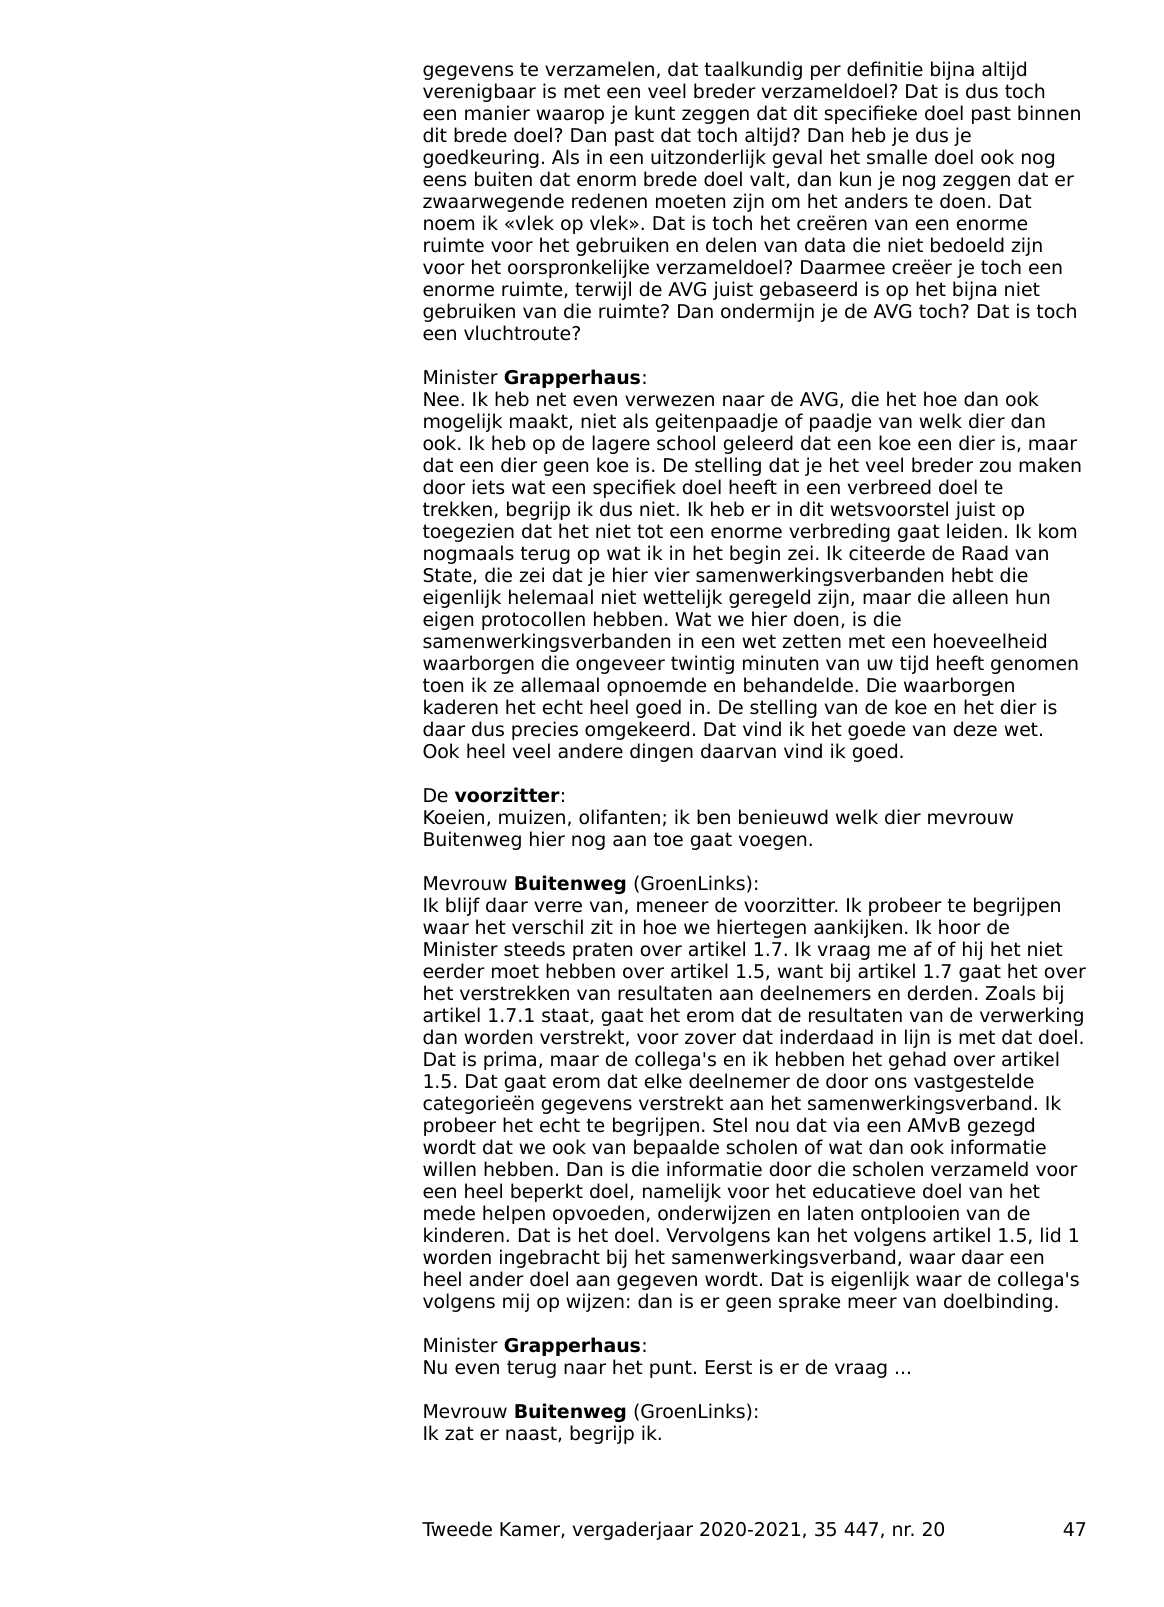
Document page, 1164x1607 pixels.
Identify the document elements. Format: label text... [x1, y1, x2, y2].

text Minister Grapperhaus: [422, 1335, 1087, 1357]
text gegevens te verzamelen, dat taalkundig per definitie bijna altijd verenigbaar is met een veel breder verzameldoel? Dat is dus toch een manier waarop je kunt zeggen dat dit specifieke doel past binnen dit brede doel? Dan past dat toch altijd? Dan heb je dus je goedkeuring. Als in een uitzonderlijk geval het smalle doel ook nog eens buiten dat enorm brede doel valt, dan kun je nog zeggen dat er zwaarwegende redenen moeten zijn om het anders te doen. Dat noem ik «vlek op vlek». Dat is toch het creëren van een enorme ruimte voor het gebruiken en delen van data die niet bedoeld zijn voor het oorspronkelijke verzameldoel? Daarmee creëer je toch een enorme ruimte, terwijl de AVG juist gebaseerd is op het bijna niet gebruiken van die ruimte? Dan ondermijn je de AVG toch? Dat is toch een vluchtroute? [422, 59, 1087, 345]
text Nu even terug naar het punt. Eerst is er de vraag ... [422, 1357, 1087, 1379]
text Koeien, muizen, olifanten; ik ben benieuwd welk dier mevrouw Buitenweg hier nog aan toe gaat voegen. [422, 807, 1087, 851]
text De voorzitter: [422, 785, 1087, 807]
text Minister Grapperhaus: [422, 367, 1087, 389]
text Ik zat er naast, begrijp ik. [422, 1423, 1087, 1445]
text Nee. Ik heb net even verwezen naar de AVG, die het hoe dan ook mogelijk maakt, niet als geitenpaadje of paadje van welk dier dan ook. Ik heb op de lagere school geleerd dat een koe een dier is, maar dat een dier geen koe is. De stelling dat je het veel breder zou maken door iets wat een specifiek doel heeft in een verbreed doel te trekken, begrijp ik dus niet. Ik heb er in dit wetsvoorstel juist op toegezien dat het niet tot een enorme verbreding gaat leiden. Ik kom nogmaals terug op wat ik in het begin zei. Ik citeerde de Raad van State, die zei dat je hier vier samenwerkingsverbanden hebt die eigenlijk helemaal niet wettelijk geregeld zijn, maar die alleen hun eigen protocollen hebben. Wat we hier doen, is die samenwerkingsverbanden in een wet zetten met een hoeveelheid waarborgen die ongeveer twintig minuten van uw tijd heeft genomen toen ik ze allemaal opnoemde en behandelde. Die waarborgen kaderen het echt heel goed in. De stelling van de koe en het dier is daar dus precies omgekeerd. Dat vind ik het goede van deze wet. Ook heel veel andere dingen daarvan vind ik goed. [422, 389, 1087, 763]
text Mevrouw Buitenweg (GroenLinks): [422, 873, 1087, 895]
text Mevrouw Buitenweg (GroenLinks): [422, 1401, 1087, 1423]
text Ik blijf daar verre van, meneer de voorzitter. Ik probeer te begrijpen waar het verschil zit in hoe we hiertegen aankijken. Ik hoor de Minister steeds praten over artikel 1.7. Ik vraag me af of hij het niet eerder moet hebben over artikel 1.5, want bij artikel 1.7 gaat het over het verstrekken van resultaten aan deelnemers en derden. Zoals bij artikel 1.7.1 staat, gaat het erom dat de resultaten van de verwerking dan worden verstrekt, voor zover dat inderdaad in lijn is met dat doel. Dat is prima, maar de collega's en ik hebben het gehad over artikel 1.5. Dat gaat erom dat elke deelnemer de door ons vastgestelde categorieën gegevens verstrekt aan het samenwerkingsverband. Ik probeer het echt te begrijpen. Stel nou dat via een AMvB gezegd wordt dat we ook van bepaalde scholen of wat dan ook informatie willen hebben. Dan is die informatie door die scholen verzameld voor een heel beperkt doel, namelijk voor het educatieve doel van het mede helpen opvoeden, onderwijzen en laten ontplooien van de kinderen. Dat is het doel. Vervolgens kan het volgens artikel 1.5, lid 1 worden ingebracht bij het samenwerkingsverband, waar daar een heel ander doel aan gegeven wordt. Dat is eigenlijk waar de collega's volgens mij op wijzen: dan is er geen sprake meer van doelbinding. [422, 895, 1087, 1312]
